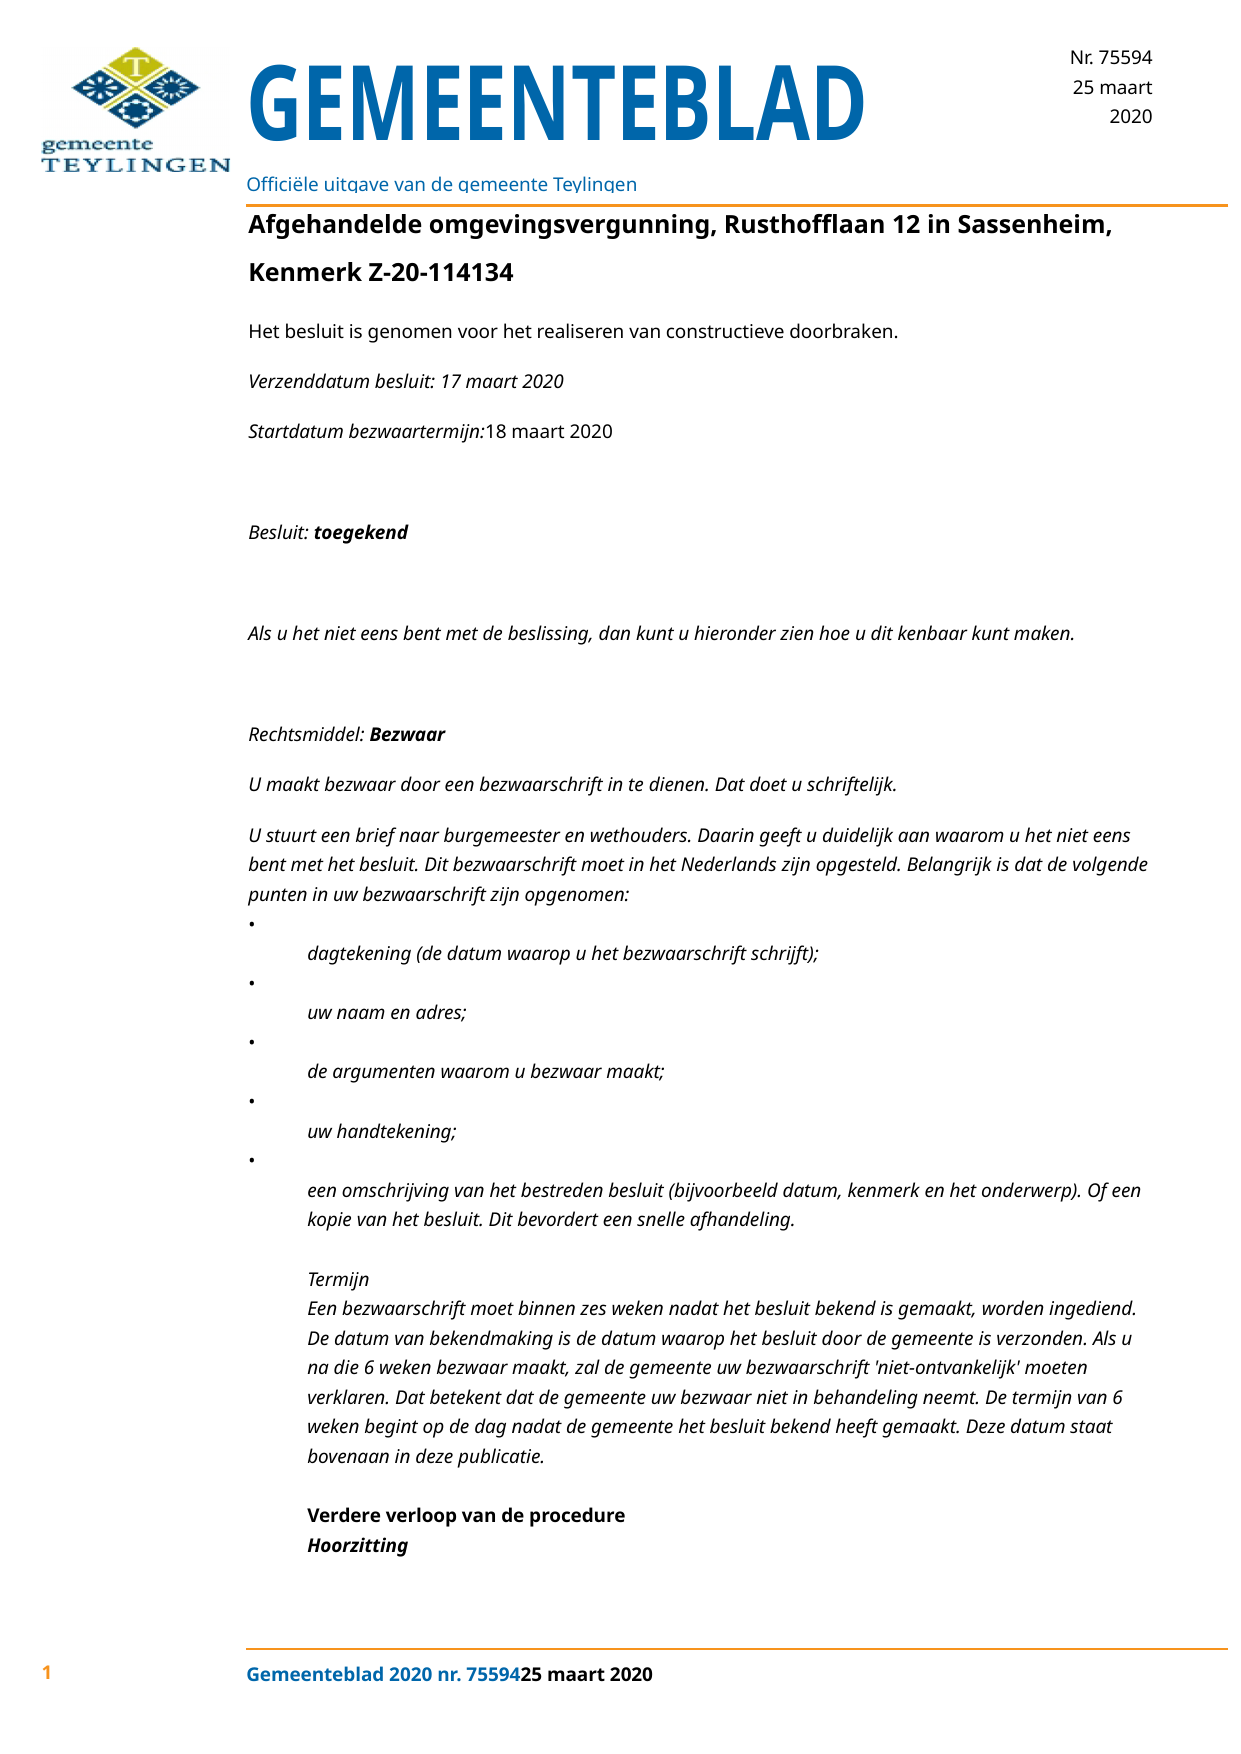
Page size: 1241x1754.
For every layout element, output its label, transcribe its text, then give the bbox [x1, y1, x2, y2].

text Besluit: toegekend [248, 519, 1152, 545]
list uw handtekening; [248, 1118, 1152, 1144]
text Als u het niet eens bent met de beslissing, dan kunt u hieronder zien hoe u dit kenbaar kunt maken. [248, 620, 1152, 646]
list dagtekening (de datum waarop u het bezwaarschrift schrijft); [248, 940, 1152, 966]
picture [41, 47, 231, 172]
list een omschrijving van het bestreden besluit (bijvoorbeeld datum, kenmerk en het onderwerp). Of een kopie van het besluit. Dit bevordert een snelle afhandeling. [248, 1177, 1152, 1232]
list uw naam en adres; [248, 999, 1152, 1025]
text Verzenddatum besluit: 17 maart 2020 [248, 368, 1152, 394]
list Termijn [248, 1266, 1152, 1292]
list Verdere verloop van de procedure [248, 1502, 1152, 1528]
text Het besluit is genomen voor het realiseren van constructieve doorbraken. [248, 318, 1152, 344]
list de argumenten waarom u bezwaar maakt; [248, 1059, 1152, 1084]
text U maakt bezwaar door een bezwaarschrift in te dienen. Dat doet u schriftelijk. [248, 772, 1152, 797]
text Startdatum bezwaartermijn:18 maart 2020 [248, 419, 1152, 444]
text U stuurt een brief naar burgemeester en wethouders. Daarin geeft u duidelijk aan waarom u het niet eens bent met het besluit. Dit bezwaarschrift moet in het Nederlands zijn opgesteld. Belangrijk is dat de volgende punten in uw bezwaarschrift zijn opgenomen: [248, 822, 1152, 907]
text Afgehandelde omgevingsvergunning, Rusthofflaan 12 in Sassenheim, Kenmerk Z-20-114134 [248, 207, 1152, 288]
list Hoorzitting [248, 1532, 1152, 1558]
text Rechtsmiddel: Bezwaar [248, 721, 1152, 747]
list Een bezwaarschrift moet binnen zes weken nadat het besluit bekend is gemaakt, worden ingediend. De datum van bekendmaking is de datum waarop het besluit door de gemeente is verzonden. Als u na die 6 weken bezwaar maakt, zal de gemeente uw bezwaarschrift 'niet-ontvankelijk' moeten verklaren. Dat betekent dat de gemeente uw bezwaar niet in behandeling neemt. De termijn van 6 weken begint op de dag nadat de gemeente het besluit bekend heeft gemaakt. Deze datum staat bovenaan in deze publicatie. [248, 1295, 1152, 1469]
